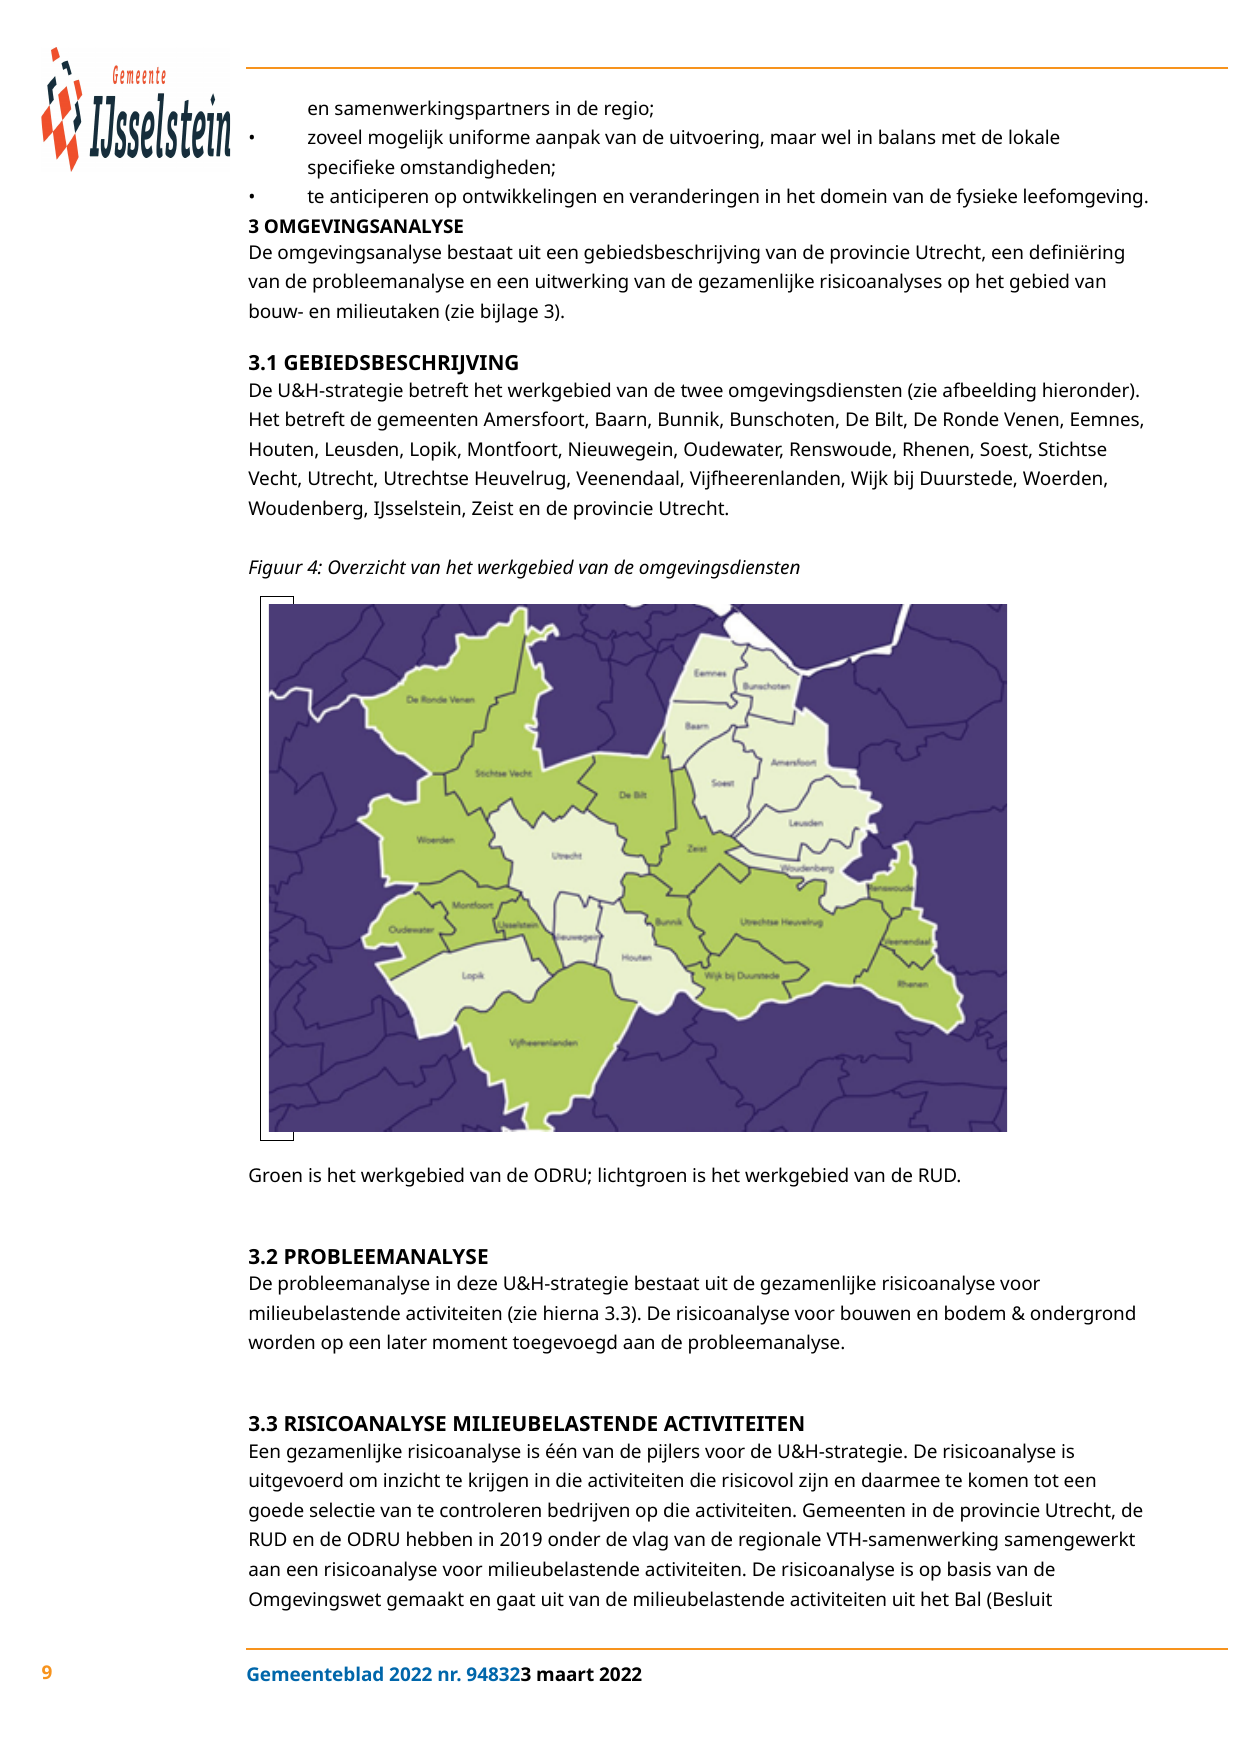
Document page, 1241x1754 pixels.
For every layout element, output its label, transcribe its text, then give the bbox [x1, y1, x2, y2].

text De U&H-strategie betreft het werkgebied van de twee omgevingsdiensten (zie afbeelding hieronder). Het betreft de gemeenten Amersfoort, Baarn, Bunnik, Bunschoten, De Bilt, De Ronde Venen, Eemnes, Houten, Leusden, Lopik, Montfoort, Nieuwegein, Oudewater, Renswoude, Rhenen, Soest, Stichtse Vecht, Utrecht, Utrechtse Heuvelrug, Veenendaal, Vijfheerenlanden, Wijk bij Duurstede, Woerden, Woudenberg, IJsselstein, Zeist en de provincie Utrecht. [248, 377, 1152, 521]
text Een gezamenlijke risicoanalyse is één van de pijlers voor de U&H-strategie. De risicoanalyse is uitgevoerd om inzicht te krijgen in die activiteiten die risicovol zijn en daarmee te komen tot een goede selectie van te controleren bedrijven op die activiteiten. Gemeenten in de provincie Utrecht, de RUD en de ODRU hebben in 2019 onder de vlag van de regionale VTH-samenwerking samengewerkt aan een risicoanalyse voor milieubelastende activiteiten. De risicoanalyse is op basis van de Omgevingswet gemaakt en gaat uit van de milieubelastende activiteiten uit het Bal (Besluit [248, 1438, 1152, 1612]
text De omgevingsanalyse bestaat uit een gebiedsbeschrijving van de provincie Utrecht, een definiëring van de probleemanalyse en een uitwerking van de gezamenlijke risicoanalyses op het gebied van bouw- en milieutaken (zie bijlage 3). [248, 239, 1152, 324]
text De probleemanalyse in deze U&H-strategie bestaat uit de gezamenlijke risicoanalyse voor milieubelastende activiteiten (zie hierna 3.3). De risicoanalyse voor bouwen en bodem & ondergrond worden op een later moment toegevoegd aan de probleemanalyse. [248, 1270, 1152, 1355]
list en samenwerkingspartners in de regio; [248, 95, 1152, 121]
picture [268, 604, 1008, 1132]
text 3.3 RISICOANALYSE MILIEUBELASTENDE ACTIVITEITEN [248, 1409, 1152, 1438]
text Groen is het werkgebied van de ODRU; lichtgroen is het werkgebied van de RUD. [248, 1162, 1152, 1188]
picture [41, 47, 231, 172]
list te anticiperen op ontwikkelingen en veranderingen in het domein van de fysieke leefomgeving. [248, 183, 1152, 209]
text Figuur 4: Overzicht van het werkgebied van de omgevingsdiensten [248, 554, 1152, 580]
text 3.1 GEBIEDSBESCHRIJVING [248, 348, 1152, 377]
text 3.2 PROBLEEMANALYSE [248, 1242, 1152, 1270]
list zoveel mogelijk uniforme aanpak van de uitvoering, maar wel in balans met de lokale specifieke omstandigheden; [248, 124, 1152, 180]
text 3 OMGEVINGSANALYSE [248, 213, 1152, 239]
